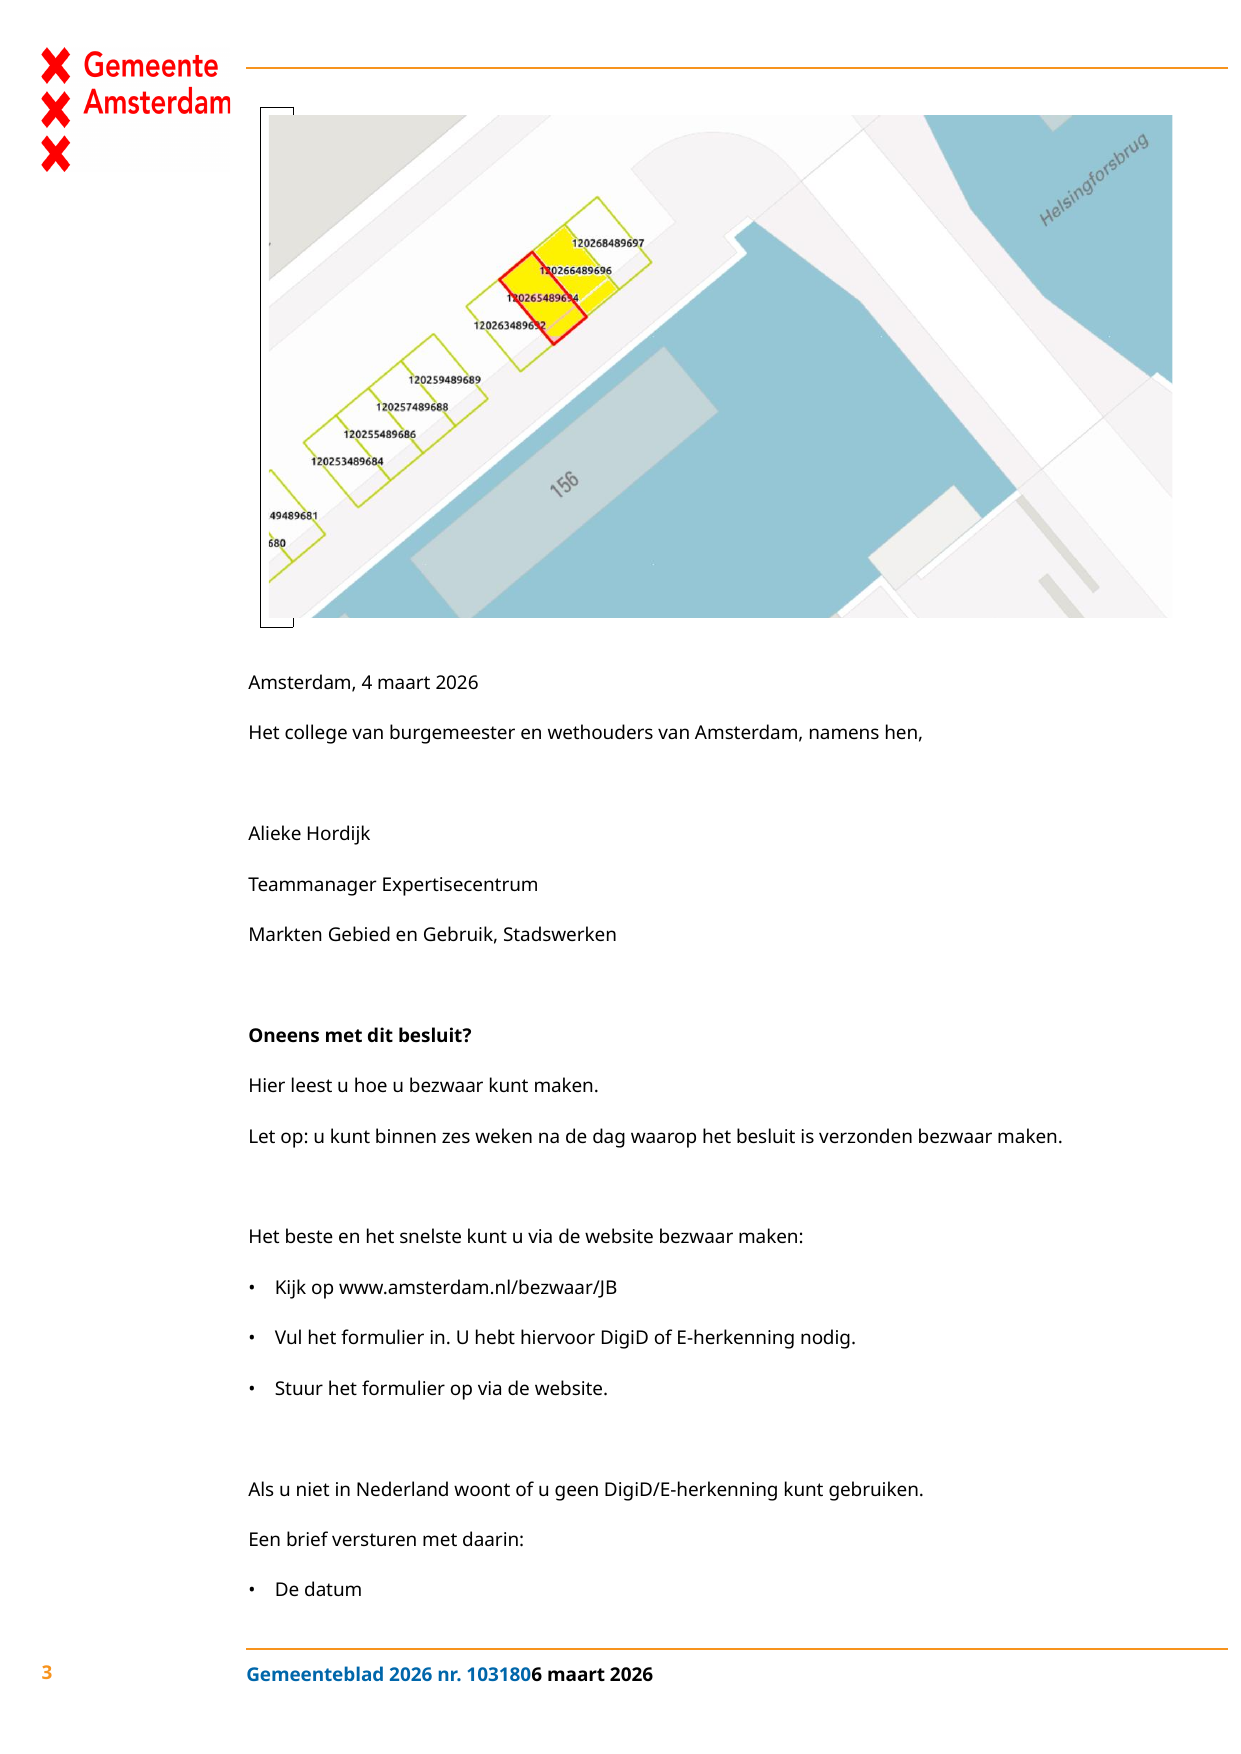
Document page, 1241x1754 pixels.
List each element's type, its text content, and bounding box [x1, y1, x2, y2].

text • De datum [248, 1577, 1152, 1602]
text Het college van burgemeester en wethouders van Amsterdam, namens hen, [248, 719, 1152, 745]
text • Kijk op www.amsterdam.nl/bezwaar/JB [248, 1274, 1152, 1300]
text Alieke Hordijk [248, 820, 1152, 846]
text Teammanager Expertisecentrum [248, 871, 1152, 896]
text • Vul het formulier in. U hebt hiervoor DigiD of E-herkenning nodig. [248, 1324, 1152, 1350]
text Let op: u kunt binnen zes weken na de dag waarop het besluit is verzonden bezwaar maken. [248, 1123, 1152, 1148]
text Oneens met dit besluit? [248, 1022, 1152, 1048]
picture [41, 47, 231, 172]
text • Stuur het formulier op via de website. [248, 1375, 1152, 1401]
text Het beste en het snelste kunt u via de website bezwaar maken: [248, 1224, 1152, 1249]
text Een brief versturen met daarin: [248, 1526, 1152, 1552]
text Als u niet in Nederland woont of u geen DigiD/E-herkenning kunt gebruiken. [248, 1476, 1152, 1501]
text Markten Gebied en Gebruik, Stadswerken [248, 921, 1152, 947]
text Hier leest u hoe u bezwaar kunt maken. [248, 1072, 1152, 1098]
picture [268, 115, 1173, 618]
text Amsterdam, 4 maart 2026 [248, 669, 1152, 695]
